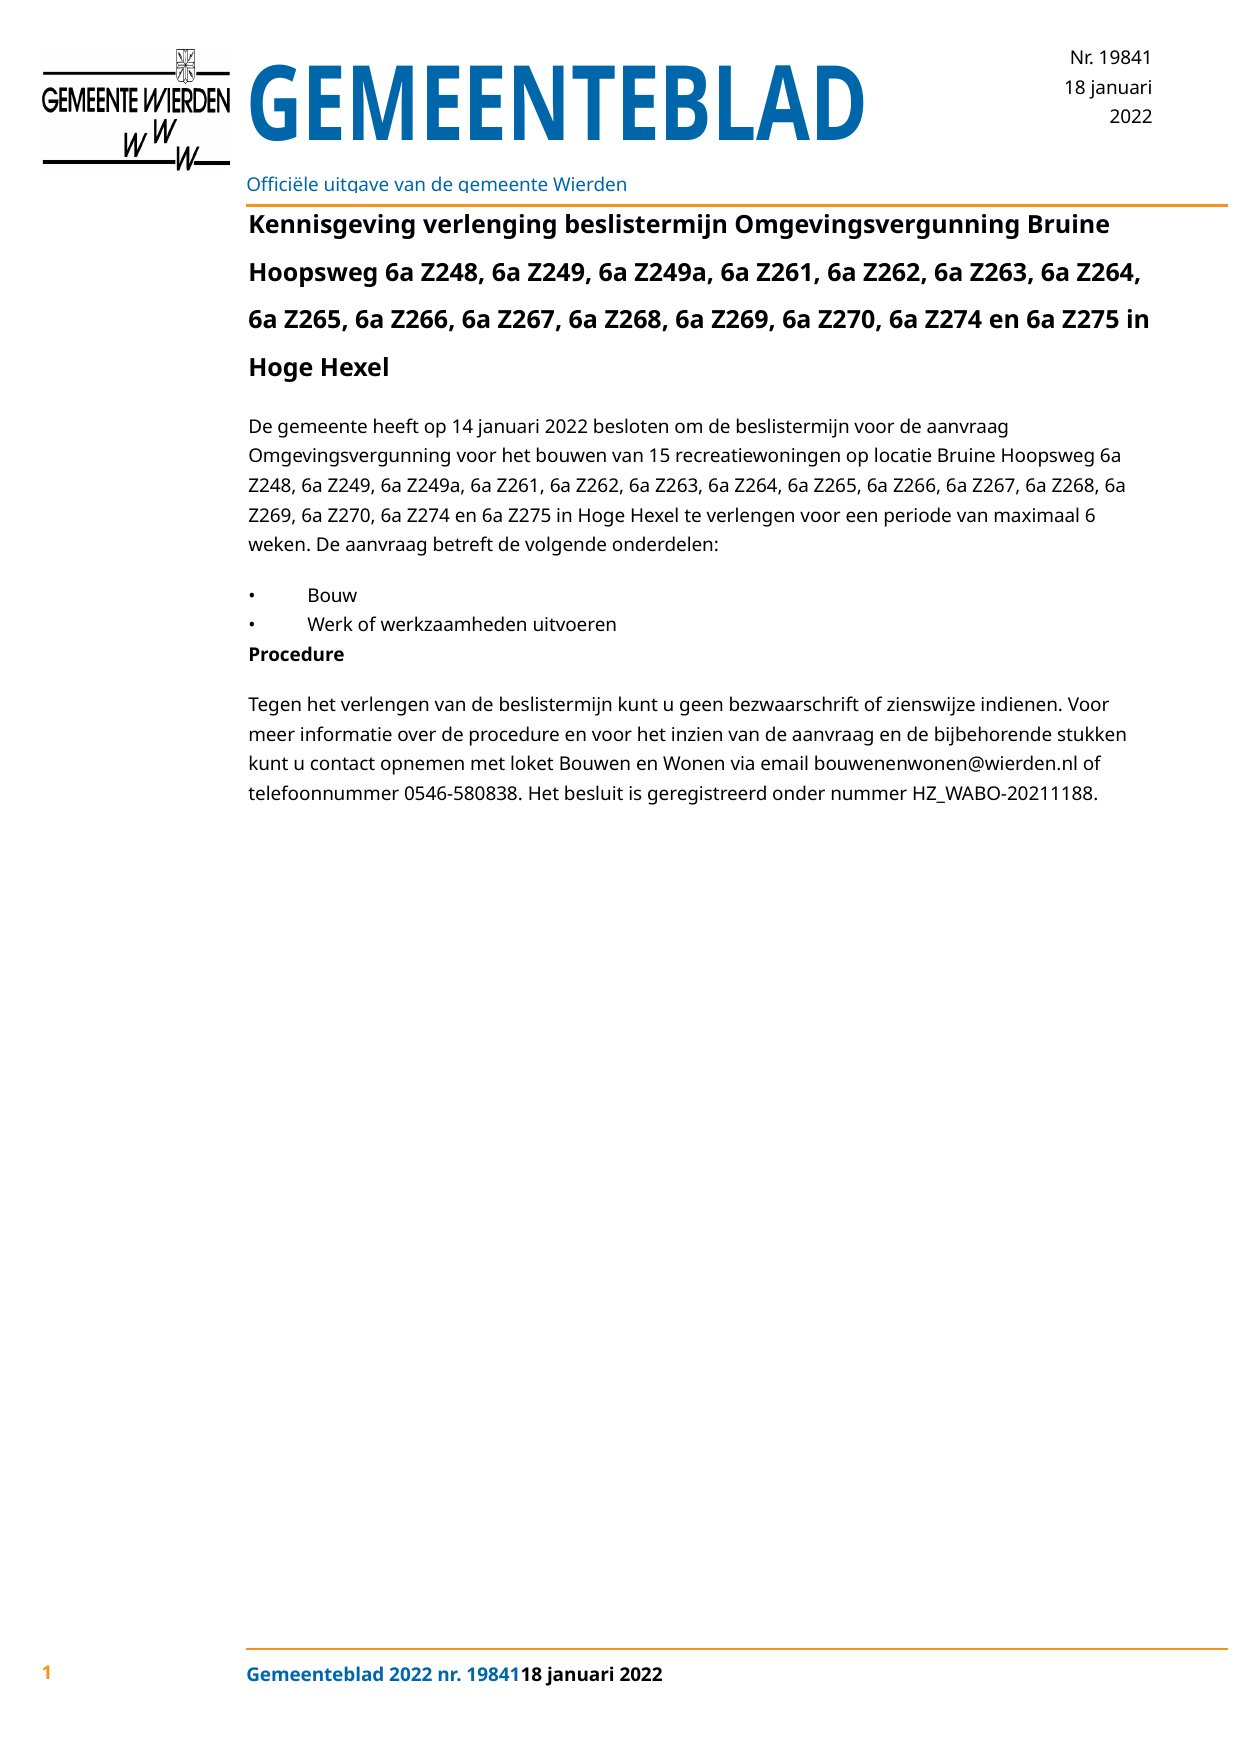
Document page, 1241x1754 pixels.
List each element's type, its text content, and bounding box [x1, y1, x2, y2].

list Bouw [248, 582, 1152, 608]
text De gemeente heeft op 14 januari 2022 besloten om de beslistermijn voor de aanvraag Omgevingsvergunning voor het bouwen van 15 recreatiewoningen op locatie Bruine Hoopsweg 6a Z248, 6a Z249, 6a Z249a, 6a Z261, 6a Z262, 6a Z263, 6a Z264, 6a Z265, 6a Z266, 6a Z267, 6a Z268, 6a Z269, 6a Z270, 6a Z274 en 6a Z275 in Hoge Hexel te verlengen voor een periode van maximaal 6 weken. De aanvraag betreft de volgende onderdelen: [248, 413, 1152, 557]
text Tegen het verlengen van de beslistermijn kunt u geen bezwaarschrift of zienswijze indienen. Voor meer informatie over de procedure en voor het inzien van de aanvraag en de bijbehorende stukken kunt u contact opnemen met loket Bouwen en Wonen via email bouwenenwonen@wierden.nl of telefoonnummer 0546-580838. Het besluit is geregistreerd onder nummer HZ_WABO-20211188. [248, 691, 1152, 806]
list Werk of werkzaamheden uitvoeren [248, 611, 1152, 637]
text Kennisgeving verlenging beslistermijn Omgevingsvergunning Bruine Hoopsweg 6a Z248, 6a Z249, 6a Z249a, 6a Z261, 6a Z262, 6a Z263, 6a Z264, 6a Z265, 6a Z266, 6a Z267, 6a Z268, 6a Z269, 6a Z270, 6a Z274 en 6a Z275 in Hoge Hexel [248, 207, 1152, 384]
text Procedure [248, 641, 1152, 667]
picture [41, 47, 231, 172]
